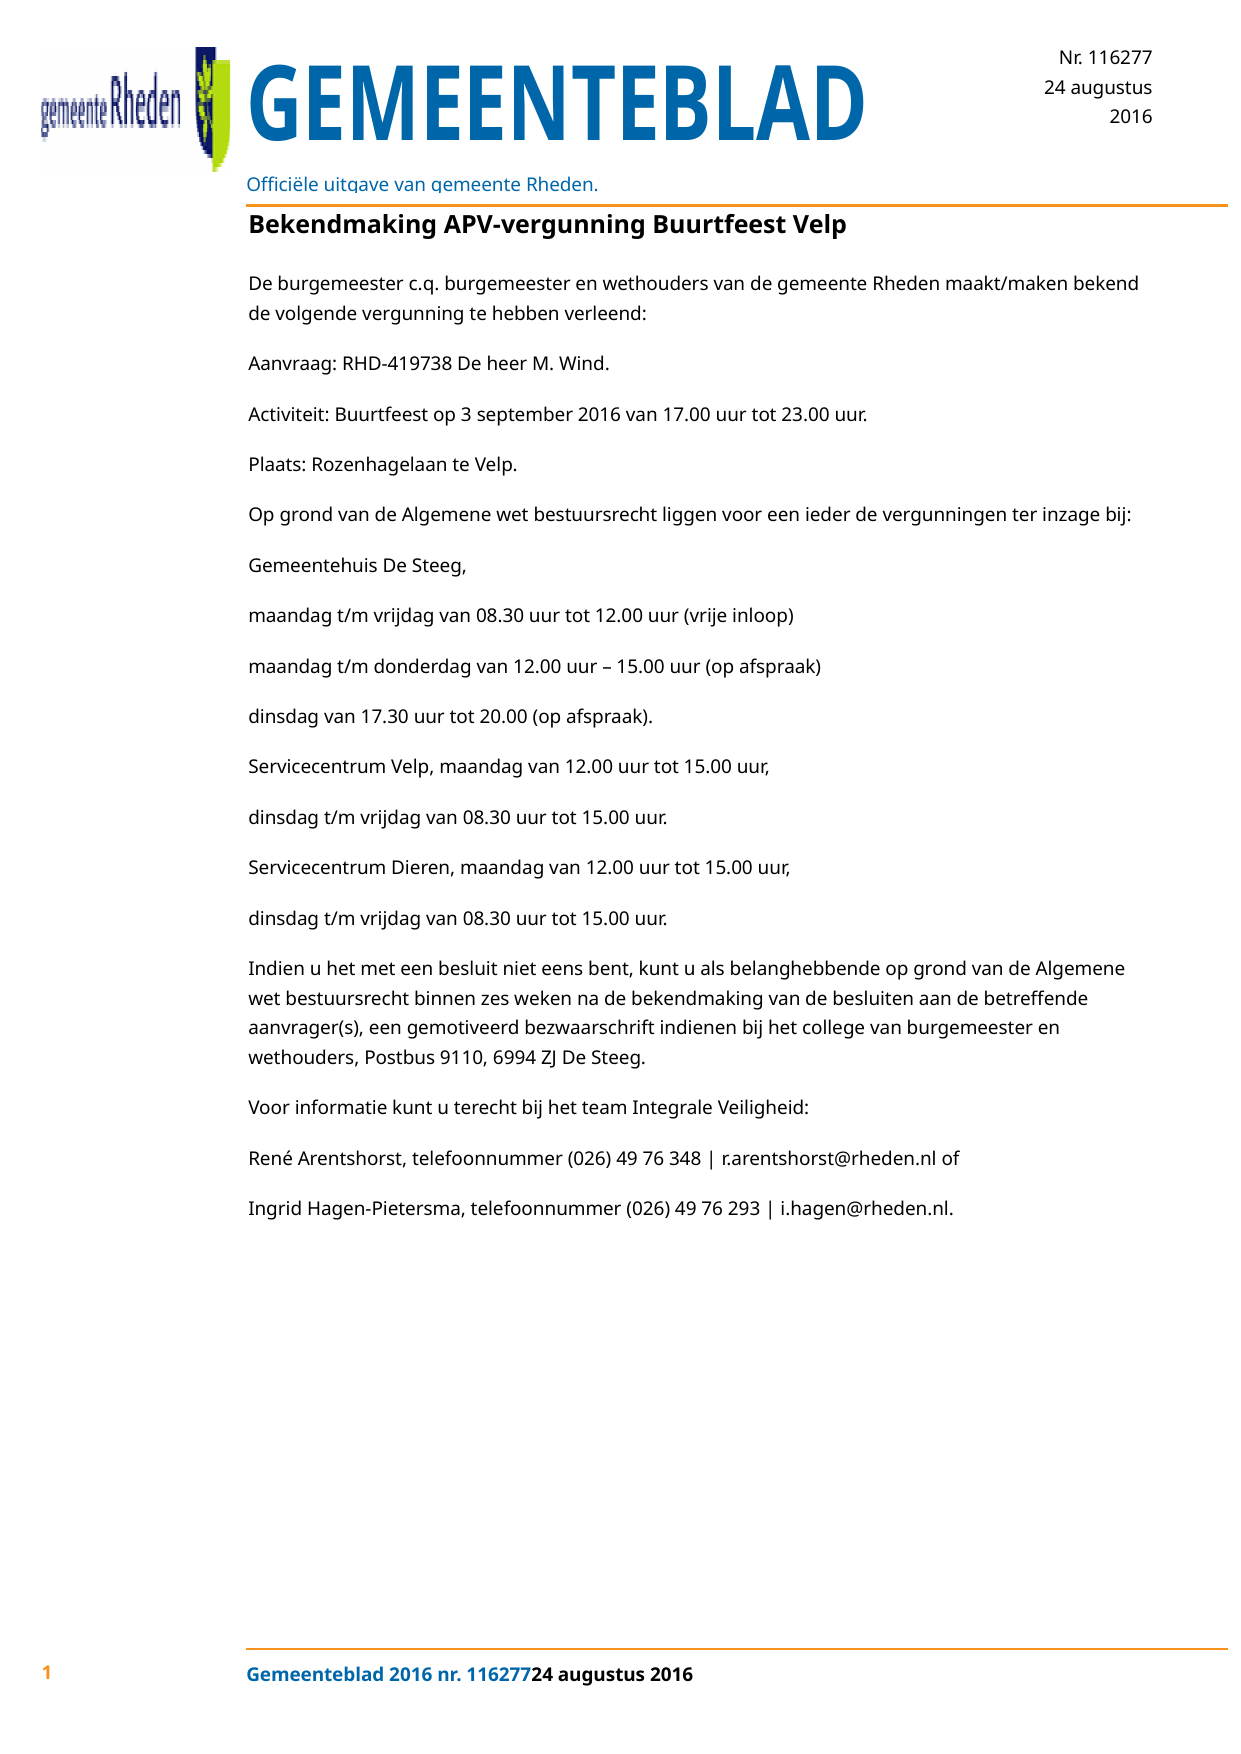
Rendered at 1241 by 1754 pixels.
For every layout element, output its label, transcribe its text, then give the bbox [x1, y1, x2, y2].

text maandag t/m vrijdag van 08.30 uur tot 12.00 uur (vrije inloop) [248, 602, 1152, 628]
picture [41, 47, 231, 172]
text maandag t/m donderdag van 12.00 uur – 15.00 uur (op afspraak) [248, 653, 1152, 678]
text Bekendmaking APV-vergunning Buurtfeest Velp [248, 207, 1152, 241]
text Servicecentrum Dieren, maandag van 12.00 uur tot 15.00 uur, [248, 854, 1152, 880]
text Op grond van de Algemene wet bestuursrecht liggen voor een ieder de vergunningen ter inzage bij: [248, 502, 1152, 527]
text De burgemeester c.q. burgemeester en wethouders van de gemeente Rheden maakt/maken bekend de volgende vergunning te hebben verleend: [248, 270, 1152, 326]
text Aanvraag: RHD-419738 De heer M. Wind. [248, 350, 1152, 376]
text Ingrid Hagen-Pietersma, telefoonnummer (026) 49 76 293 | i.hagen@rheden.nl. [248, 1195, 1152, 1221]
text Servicecentrum Velp, maandag van 12.00 uur tot 15.00 uur, [248, 754, 1152, 779]
text Voor informatie kunt u terecht bij het team Integrale Veiligheid: [248, 1094, 1152, 1120]
text Plaats: Rozenhagelaan te Velp. [248, 451, 1152, 477]
text dinsdag van 17.30 uur tot 20.00 (op afspraak). [248, 703, 1152, 729]
text dinsdag t/m vrijdag van 08.30 uur tot 15.00 uur. [248, 804, 1152, 830]
text Indien u het met een besluit niet eens bent, kunt u als belanghebbende op grond van de Algemene wet bestuursrecht binnen zes weken na de bekendmaking van de besluiten aan de betreffende aanvrager(s), een gemotiveerd bezwaarschrift indienen bij het college van burgemeester en wethouders, Postbus 9110, 6994 ZJ De Steeg. [248, 955, 1152, 1070]
text Activiteit: Buurtfeest op 3 september 2016 van 17.00 uur tot 23.00 uur. [248, 401, 1152, 426]
text dinsdag t/m vrijdag van 08.30 uur tot 15.00 uur. [248, 905, 1152, 931]
text René Arentshorst, telefoonnummer (026) 49 76 348 | r.arentshorst@rheden.nl of [248, 1145, 1152, 1171]
text Gemeentehuis De Steeg, [248, 552, 1152, 578]
